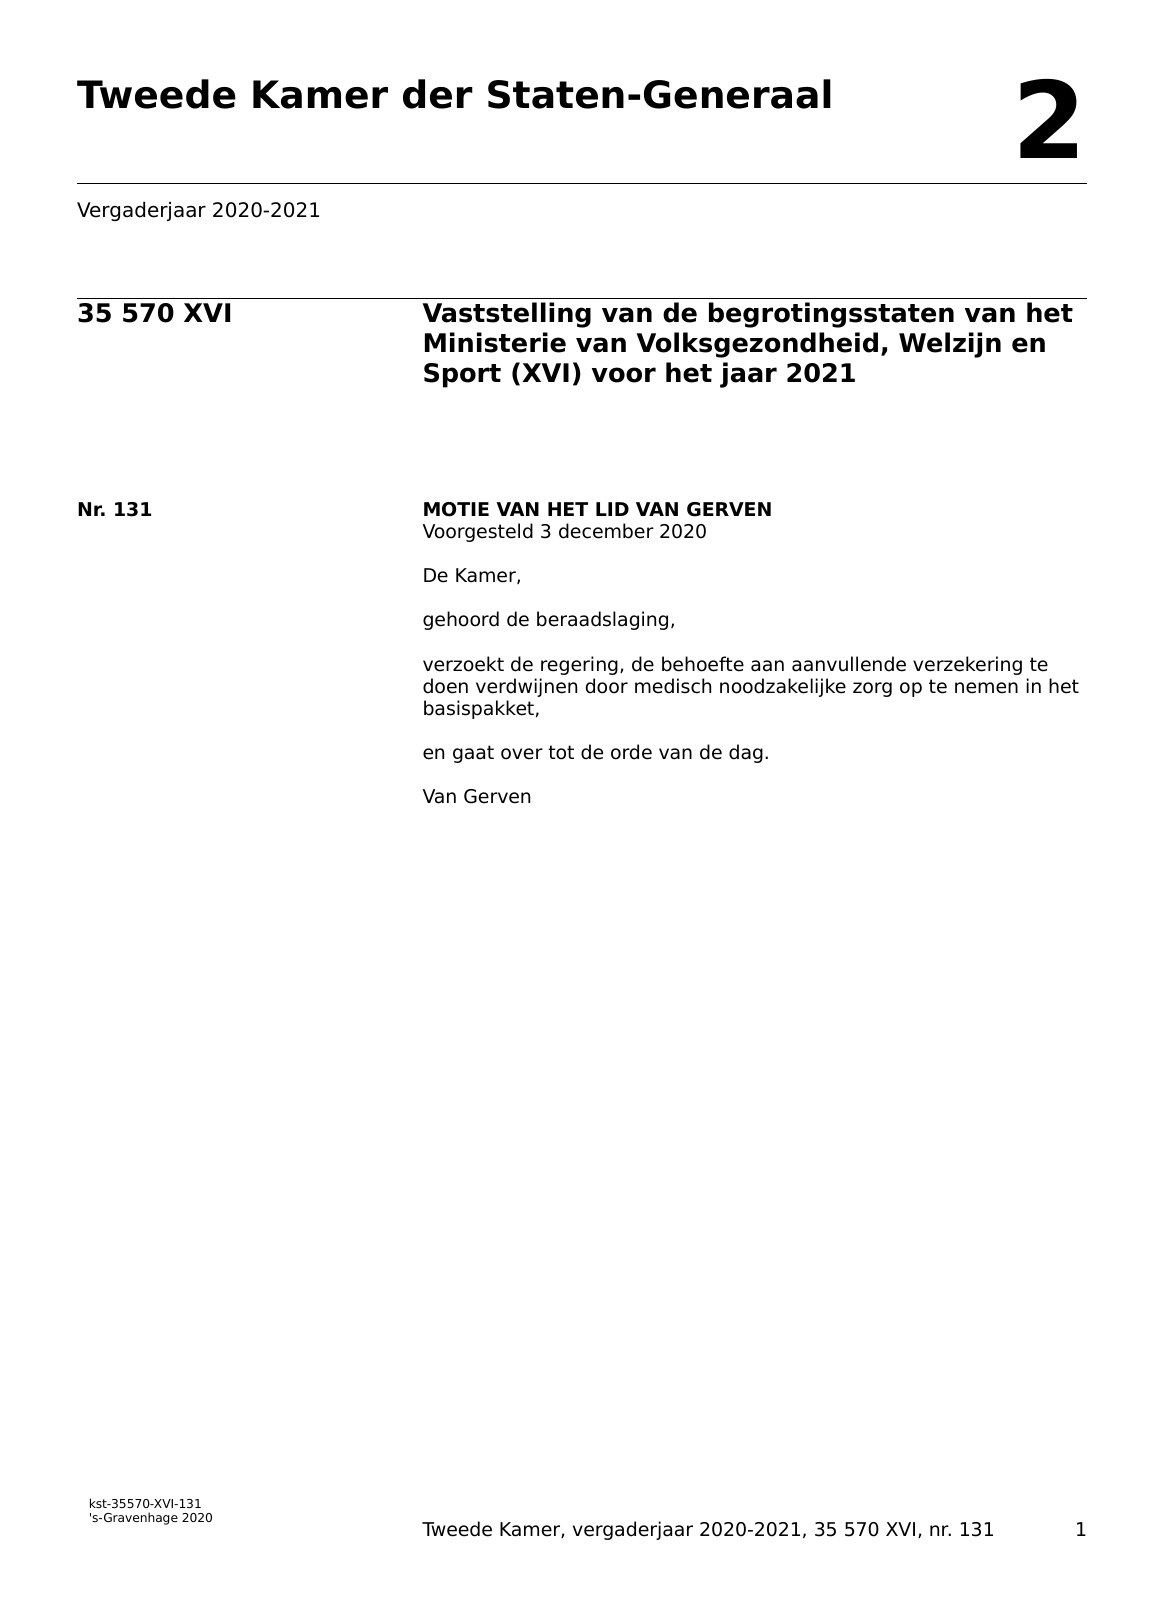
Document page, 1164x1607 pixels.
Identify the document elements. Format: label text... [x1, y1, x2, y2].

text De Kamer, [422, 565, 1087, 587]
table_cell Vergaderjaar 2020-2021 [77, 184, 1087, 298]
table_header 2 [886, 59, 1087, 183]
text gehoord de beraadslaging, [422, 609, 1087, 631]
text Voorgesteld 3 december 2020 [422, 521, 1087, 543]
subtitle 35 570 XVI Vaststelling van de begrotingsstaten van het Ministerie van Volksgezondheid, Welzijn en Sport (XVI) voor het jaar 2021 [77, 299, 1087, 388]
text kst-35570-XVI-131 [88, 1497, 323, 1511]
text 's-Gravenhage 2020 [88, 1511, 323, 1525]
text verzoekt de regering, de behoefte aan aanvullende verzekering te doen verdwijnen door medisch noodzakelijke zorg op te nemen in het basispakket, [422, 653, 1087, 719]
subtitle Nr. 131 MOTIE VAN HET LID VAN GERVEN [77, 499, 1087, 521]
table_header Tweede Kamer der Staten-Generaal [77, 59, 886, 183]
text en gaat over tot de orde van de dag. [422, 742, 1087, 764]
text Van Gerven [422, 786, 1087, 808]
